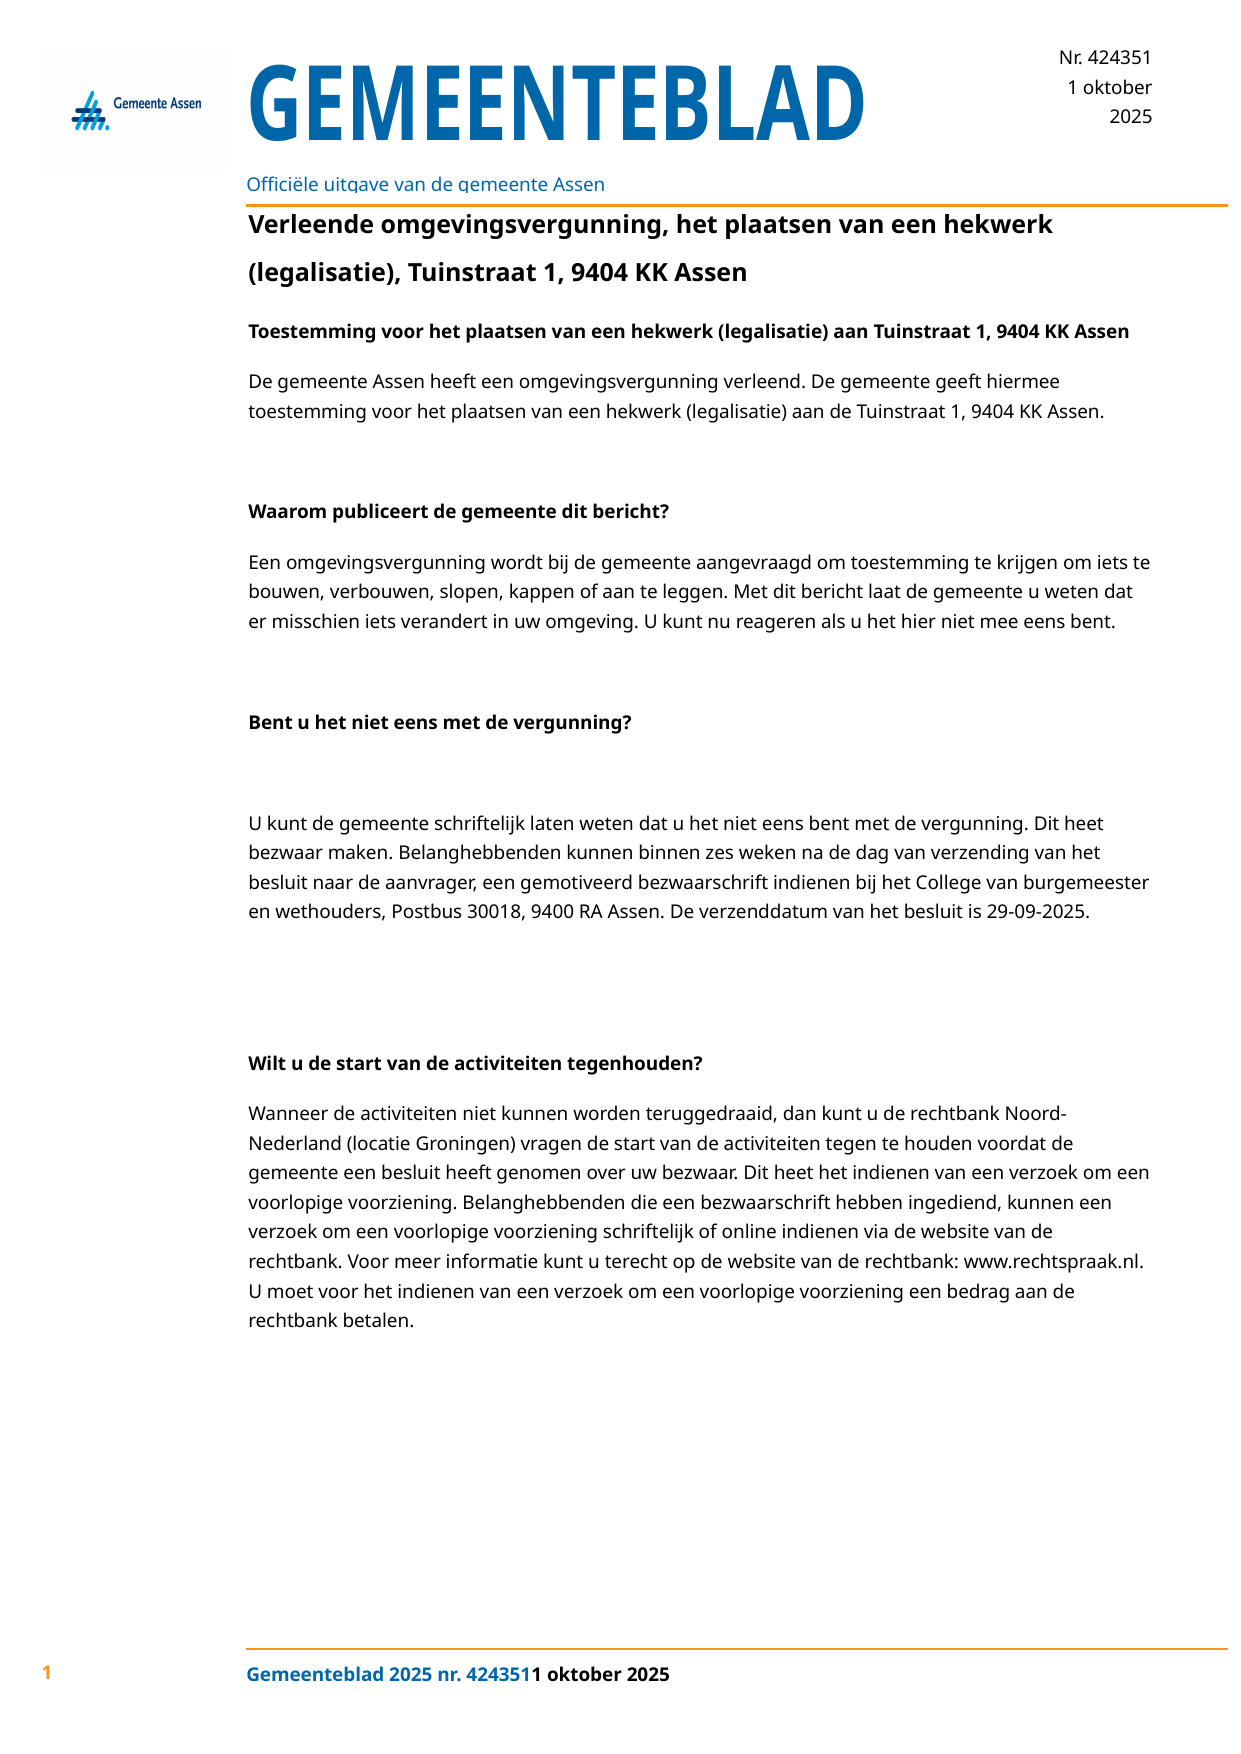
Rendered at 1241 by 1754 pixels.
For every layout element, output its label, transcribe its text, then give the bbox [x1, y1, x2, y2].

picture [41, 47, 231, 172]
text Wanneer de activiteiten niet kunnen worden teruggedraaid, dan kunt u de rechtbank Noord-Nederland (locatie Groningen) vragen de start van de activiteiten tegen te houden voordat de gemeente een besluit heeft genomen over uw bezwaar. Dit heet het indienen van een verzoek om een voorlopige voorziening. Belanghebbenden die een bezwaarschrift hebben ingediend, kunnen een verzoek om een voorlopige voorziening schriftelijk of online indienen via de website van de rechtbank. Voor meer informatie kunt u terecht op de website van de rechtbank: www.rechtspraak.nl. U moet voor het indienen van een verzoek om een voorlopige voorziening een bedrag aan de rechtbank betalen. [248, 1100, 1152, 1333]
text De gemeente Assen heeft een omgevingsvergunning verleend. De gemeente geeft hiermee toestemming voor het plaatsen van een hekwerk (legalisatie) aan de Tuinstraat 1, 9404 KK Assen. [248, 368, 1152, 424]
text Toestemming voor het plaatsen van een hekwerk (legalisatie) aan Tuinstraat 1, 9404 KK Assen [248, 318, 1152, 344]
text Waarom publiceert de gemeente dit bericht? [248, 499, 1152, 524]
text Bent u het niet eens met de vergunning? [248, 709, 1152, 735]
text Verleende omgevingsvergunning, het plaatsen van een hekwerk (legalisatie), Tuinstraat 1, 9404 KK Assen [248, 207, 1152, 288]
text Wilt u de start van de activiteiten tegenhouden? [248, 1050, 1152, 1076]
text Een omgevingsvergunning wordt bij de gemeente aangevraagd om toestemming te krijgen om iets te bouwen, verbouwen, slopen, kappen of aan te leggen. Met dit bericht laat de gemeente u weten dat er misschien iets verandert in uw omgeving. U kunt nu reageren als u het hier niet mee eens bent. [248, 549, 1152, 634]
text U kunt de gemeente schriftelijk laten weten dat u het niet eens bent met de vergunning. Dit heet bezwaar maken. Belanghebbenden kunnen binnen zes weken na de dag van verzending van het besluit naar de aanvrager, een gemotiveerd bezwaarschrift indienen bij het College van burgemeester en wethouders, Postbus 30018, 9400 RA Assen. De verzenddatum van het besluit is 29-09-2025. [248, 810, 1152, 924]
